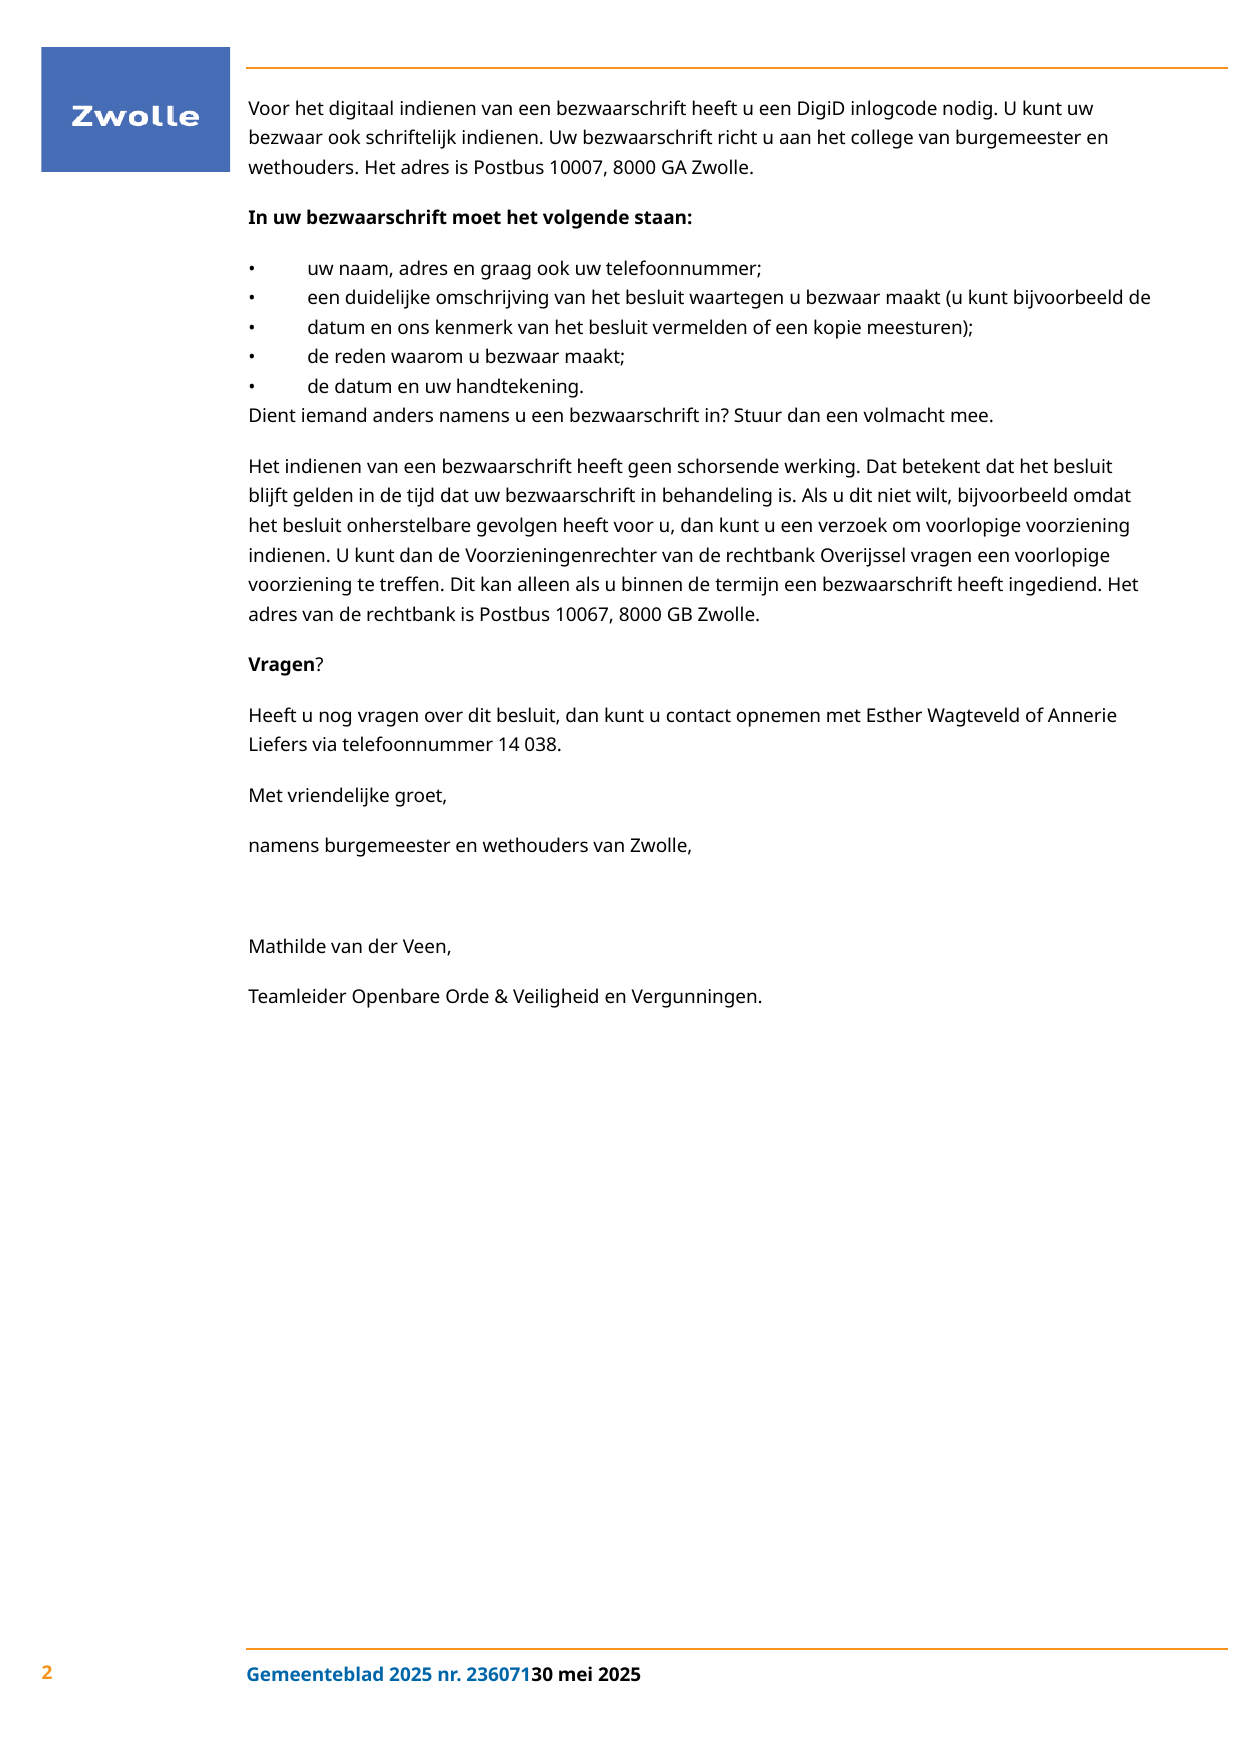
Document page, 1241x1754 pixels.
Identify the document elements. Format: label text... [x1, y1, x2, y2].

list de reden waarom u bezwaar maakt; [248, 343, 1152, 369]
text Heeft u nog vragen over dit besluit, dan kunt u contact opnemen met Esther Wagteveld of Annerie Liefers via telefoonnummer 14 038. [248, 702, 1152, 757]
text namens burgemeester en wethouders van Zwolle, [248, 832, 1152, 858]
list uw naam, adres en graag ook uw telefoonnummer; [248, 255, 1152, 281]
text Vragen? [248, 651, 1152, 677]
text Met vriendelijke groet, [248, 782, 1152, 808]
text In uw bezwaarschrift moet het volgende staan: [248, 204, 1152, 230]
list datum en ons kenmerk van het besluit vermelden of een kopie meesturen); [248, 314, 1152, 340]
text Dient iemand anders namens u een bezwaarschrift in? Stuur dan een volmacht mee. [248, 403, 1152, 428]
text Voor het digitaal indienen van een bezwaarschrift heeft u een DigiD inlogcode nodig. U kunt uw bezwaar ook schriftelijk indienen. Uw bezwaarschrift richt u aan het college van burgemeester en wethouders. Het adres is Postbus 10007, 8000 GA Zwolle. [248, 95, 1152, 180]
list de datum en uw handtekening. [248, 373, 1152, 399]
text Het indienen van een bezwaarschrift heeft geen schorsende werking. Dat betekent dat het besluit blijft gelden in de tijd dat uw bezwaarschrift in behandeling is. Als u dit niet wilt, bijvoorbeeld omdat het besluit onherstelbare gevolgen heeft voor u, dan kunt u een verzoek om voorlopige voorziening indienen. U kunt dan de Voorzieningenrechter van de rechtbank Overijssel vragen een voorlopige voorziening te treffen. Dit kan alleen als u binnen de termijn een bezwaarschrift heeft ingediend. Het adres van de rechtbank is Postbus 10067, 8000 GB Zwolle. [248, 453, 1152, 627]
picture [41, 47, 231, 172]
text Mathilde van der Veen, [248, 933, 1152, 959]
list een duidelijke omschrijving van het besluit waartegen u bezwaar maakt (u kunt bijvoorbeeld de [248, 284, 1152, 310]
text Teamleider Openbare Orde & Veiligheid en Vergunningen. [248, 983, 1152, 1009]
